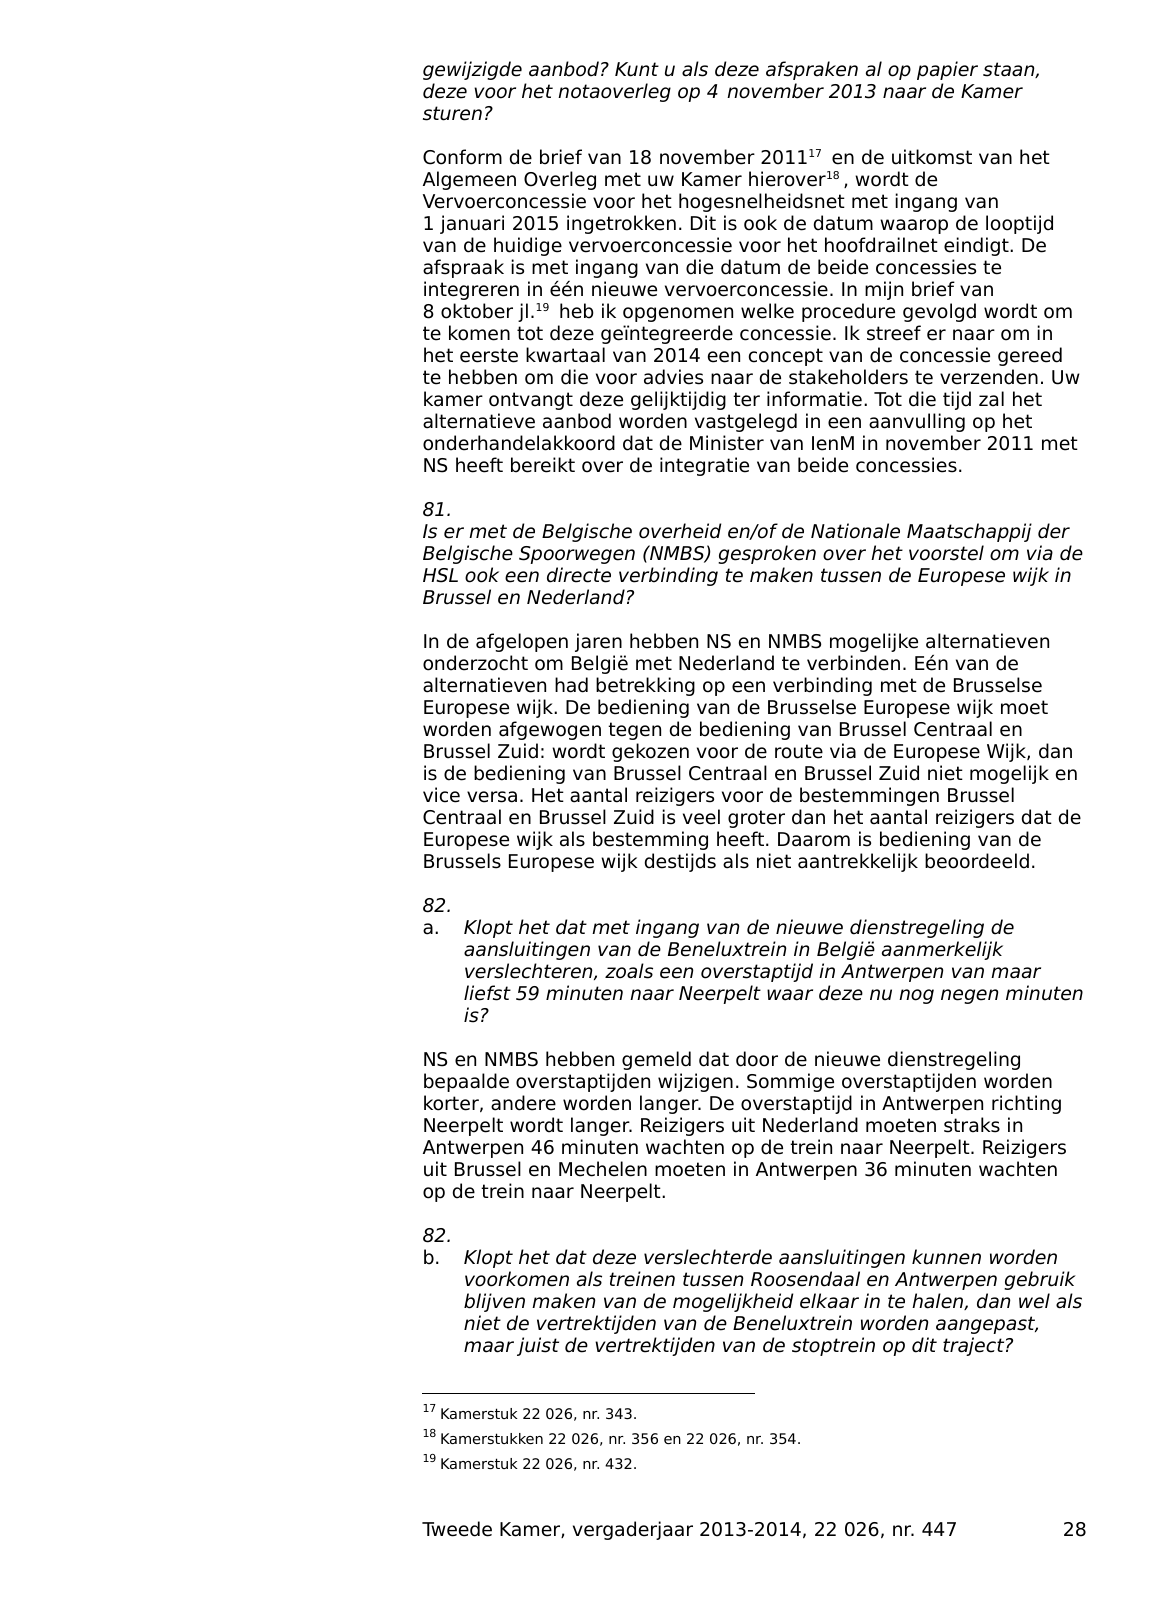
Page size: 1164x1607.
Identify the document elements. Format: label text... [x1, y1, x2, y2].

text Kamerstuk 22 026, nr. 432. [422, 1452, 1087, 1474]
text b. Klopt het dat deze verslechterde aansluitingen kunnen worden voorkomen als treinen tussen Roosendaal en Antwerpen gebruik blijven maken van de mogelijkheid elkaar in te halen, dan wel als niet de vertrektijden van de Beneluxtrein worden aangepast, maar juist de vertrektijden van de stoptrein op dit traject? [422, 1247, 1087, 1357]
text Kamerstukken 22 026, nr. 356 en 22 026, nr. 354. [422, 1427, 1087, 1449]
text NS en NMBS hebben gemeld dat door de nieuwe dienstregeling bepaalde overstaptijden wijzigen. Sommige overstaptijden worden korter, andere worden langer. De overstaptijd in Antwerpen richting Neerpelt wordt langer. Reizigers uit Nederland moeten straks in Antwerpen 46 minuten wachten op de trein naar Neerpelt. Reizigers uit Brussel en Mechelen moeten in Antwerpen 36 minuten wachten op de trein naar Neerpelt. [422, 1049, 1087, 1203]
text Is er met de Belgische overheid en/of de Nationale Maatschappij der Belgische Spoorwegen (NMBS) gesproken over het voorstel om via de HSL ook een directe verbinding te maken tussen de Europese wijk in Brussel en Nederland? [422, 521, 1087, 609]
text 82. [422, 1225, 1087, 1247]
text 82. [422, 895, 1087, 917]
text a. Klopt het dat met ingang van de nieuwe dienstregeling de aansluitingen van de Beneluxtrein in België aanmerkelijk verslechteren, zoals een overstaptijd in Antwerpen van maar liefst 59 minuten naar Neerpelt waar deze nu nog negen minuten is? [422, 917, 1087, 1027]
text gewijzigde aanbod? Kunt u als deze afspraken al op papier staan, deze voor het notaoverleg op 4 november 2013 naar de Kamer sturen? [422, 59, 1087, 125]
text 81. [422, 499, 1087, 521]
text In de afgelopen jaren hebben NS en NMBS mogelijke alternatieven onderzocht om België met Nederland te verbinden. Eén van de alternatieven had betrekking op een verbinding met de Brusselse Europese wijk. De bediening van de Brusselse Europese wijk moet worden afgewogen tegen de bediening van Brussel Centraal en Brussel Zuid: wordt gekozen voor de route via de Europese Wijk, dan is de bediening van Brussel Centraal en Brussel Zuid niet mogelijk en vice versa. Het aantal reizigers voor de bestemmingen Brussel Centraal en Brussel Zuid is veel groter dan het aantal reizigers dat de Europese wijk als bestemming heeft. Daarom is bediening van de Brussels Europese wijk destijds als niet aantrekkelijk beoordeeld. [422, 631, 1087, 873]
text Kamerstuk 22 026, nr. 343. [422, 1402, 1087, 1424]
text Conform de brief van 18 november 2011 en de uitkomst van het Algemeen Overleg met uw Kamer hierover, wordt de Vervoerconcessie voor het hogesnelheidsnet met ingang van 1 januari 2015 ingetrokken. Dit is ook de datum waarop de looptijd van de huidige vervoerconcessie voor het hoofdrailnet eindigt. De afspraak is met ingang van die datum de beide concessies te integreren in één nieuwe vervoerconcessie. In mijn brief van 8 oktober jl. heb ik opgenomen welke procedure gevolgd wordt om te komen tot deze geïntegreerde concessie. Ik streef er naar om in het eerste kwartaal van 2014 een concept van de concessie gereed te hebben om die voor advies naar de stakeholders te verzenden. Uw kamer ontvangt deze gelijktijdig ter informatie. Tot die tijd zal het alternatieve aanbod worden vastgelegd in een aanvulling op het onderhandelakkoord dat de Minister van IenM in november 2011 met NS heeft bereikt over de integratie van beide concessies. [422, 147, 1087, 477]
